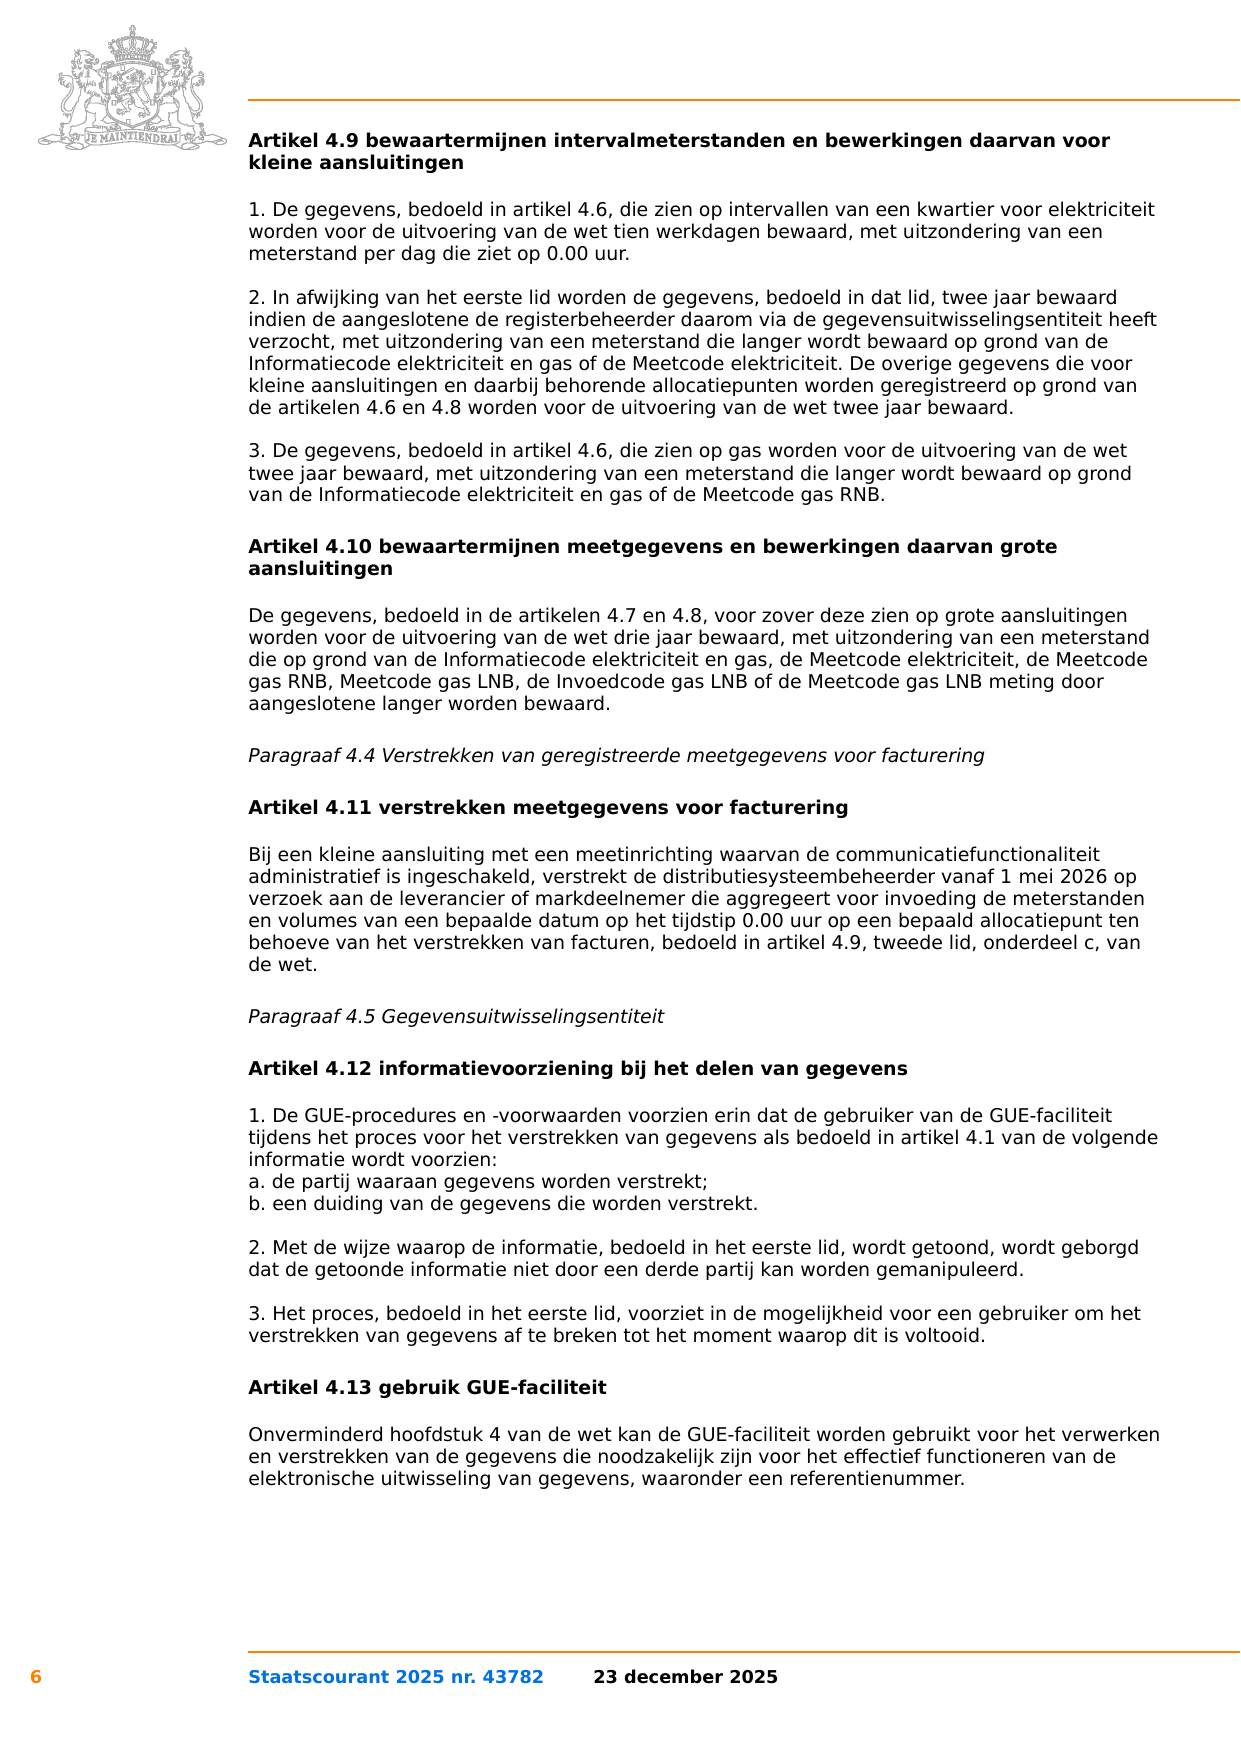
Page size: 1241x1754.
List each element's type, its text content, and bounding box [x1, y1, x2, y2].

text De gegevens, bedoeld in de artikelen 4.7 en 4.8, voor zover deze zien op grote aansluitingen worden voor de uitvoering van de wet drie jaar bewaard, met uitzondering van een meterstand die op grond van de Informatiecode elektriciteit en gas, de Meetcode elektriciteit, de Meetcode gas RNB, Meetcode gas LNB, de Invoedcode gas LNB of de Meetcode gas LNB meting door aangeslotene langer worden bewaard. [248, 605, 1163, 715]
subtitle Artikel 4.13 gebruik GUE-faciliteit [248, 1377, 1163, 1398]
subtitle Artikel 4.12 informatievoorziening bij het delen van gegevens [248, 1058, 1163, 1080]
text 3. De gegevens, bedoeld in artikel 4.6, die zien op gas worden voor de uitvoering van de wet twee jaar bewaard, met uitzondering van een meterstand die langer wordt bewaard op grond van de Informatiecode elektriciteit en gas of de Meetcode gas RNB. [248, 440, 1163, 506]
text 1. De gegevens, bedoeld in artikel 4.6, die zien op intervallen van een kwartier voor elektriciteit worden voor de uitvoering van de wet tien werkdagen bewaard, met uitzondering van een meterstand per dag die ziet op 0.00 uur. [248, 199, 1163, 265]
text Onverminderd hoofdstuk 4 van de wet kan de GUE-faciliteit worden gebruikt voor het verwerken en verstrekken van de gegevens die noodzakelijk zijn voor het effectief functioneren van de elektronische uitwisseling van gegevens, waaronder een referentienummer. [248, 1423, 1163, 1489]
text b. een duiding van de gegevens die worden verstrekt. [248, 1193, 1163, 1215]
text 2. Met de wijze waarop de informatie, bedoeld in het eerste lid, wordt getoond, wordt geborgd dat de getoonde informatie niet door een derde partij kan worden gemanipuleerd. [248, 1237, 1163, 1281]
subtitle Artikel 4.11 verstrekken meetgegevens voor facturering [248, 797, 1163, 819]
subtitle Artikel 4.10 bewaartermijnen meetgegevens en bewerkingen daarvan grote aansluitingen [248, 536, 1163, 580]
text 2. In afwijking van het eerste lid worden de gegevens, bedoeld in dat lid, twee jaar bewaard indien de aangeslotene de registerbeheerder daarom via de gegevensuitwisselingsentiteit heeft verzocht, met uitzondering van een meterstand die langer wordt bewaard op grond van de Informatiecode elektriciteit en gas of de Meetcode elektriciteit. De overige gegevens die voor kleine aansluitingen en daarbij behorende allocatiepunten worden geregistreerd op grond van de artikelen 4.6 en 4.8 worden voor de uitvoering van de wet twee jaar bewaard. [248, 287, 1163, 418]
picture [38, 25, 227, 150]
text 1. De GUE-procedures en -voorwaarden voorzien erin dat de gebruiker van de GUE-faciliteit tijdens het proces voor het verstrekken van gegevens als bedoeld in artikel 4.1 van de volgende informatie wordt voorzien: [248, 1105, 1163, 1171]
subtitle Paragraaf 4.5 Gegevensuitwisselingsentiteit [248, 1006, 1163, 1028]
subtitle Artikel 4.9 bewaartermijnen intervalmeterstanden en bewerkingen daarvan voor kleine aansluitingen [248, 130, 1163, 174]
text a. de partij waaraan gegevens worden verstrekt; [248, 1171, 1163, 1193]
text Bij een kleine aansluiting met een meetinrichting waarvan de communicatiefunctionaliteit administratief is ingeschakeld, verstrekt de distributiesysteembeheerder vanaf 1 mei 2026 op verzoek aan de leverancier of markdeelnemer die aggregeert voor invoeding de meterstanden en volumes van een bepaalde datum op het tijdstip 0.00 uur op een bepaald allocatiepunt ten behoeve van het verstrekken van facturen, bedoeld in artikel 4.9, tweede lid, onderdeel c, van de wet. [248, 844, 1163, 976]
text 3. Het proces, bedoeld in het eerste lid, voorziet in de mogelijkheid voor een gebruiker om het verstrekken van gegevens af te breken tot het moment waarop dit is voltooid. [248, 1303, 1163, 1347]
subtitle Paragraaf 4.4 Verstrekken van geregistreerde meetgegevens voor facturering [248, 745, 1163, 767]
